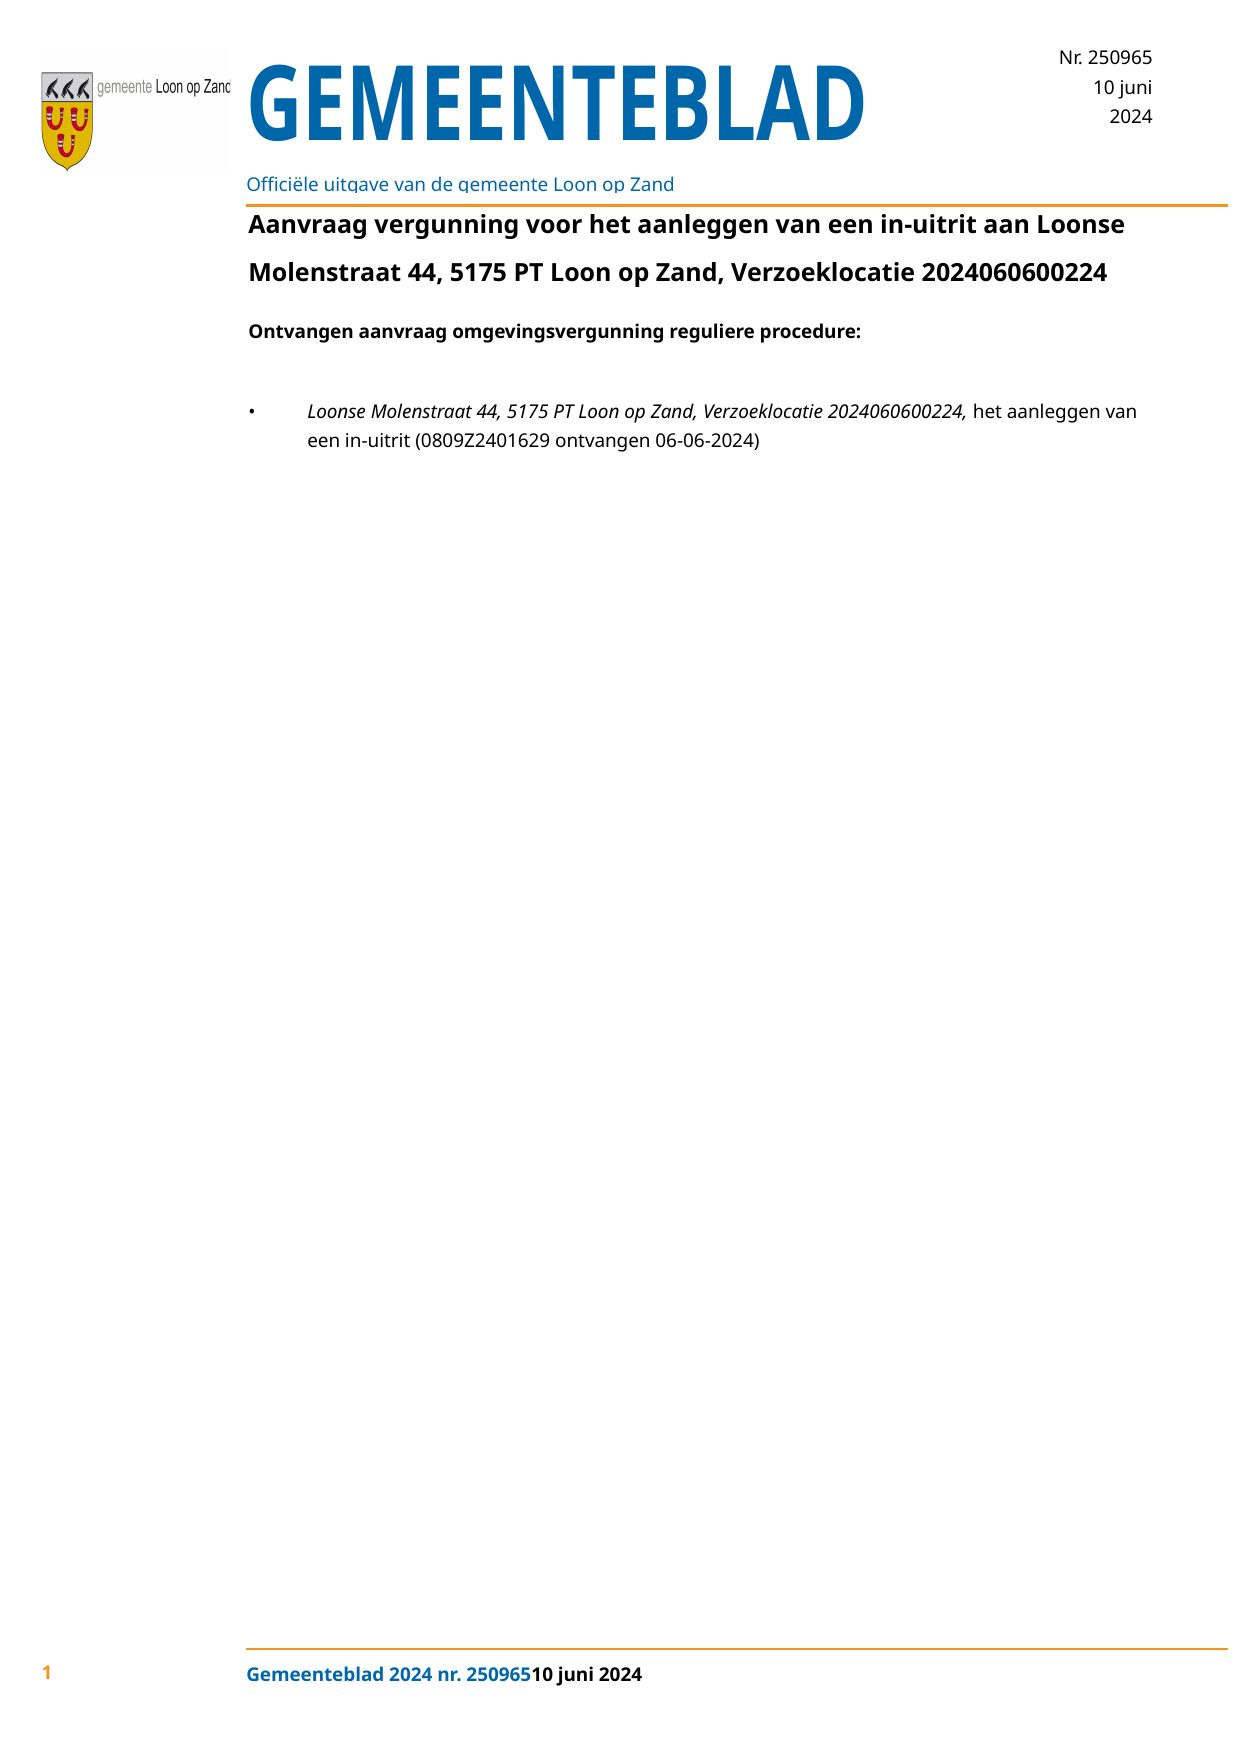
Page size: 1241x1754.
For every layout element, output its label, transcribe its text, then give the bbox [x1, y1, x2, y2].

picture [41, 47, 231, 172]
text Ontvangen aanvraag omgevingsvergunning reguliere procedure: [248, 318, 1152, 344]
text Aanvraag vergunning voor het aanleggen van een in-uitrit aan Loonse Molenstraat 44, 5175 PT Loon op Zand, Verzoeklocatie 2024060600224 [248, 207, 1152, 288]
list Loonse Molenstraat 44, 5175 PT Loon op Zand, Verzoeklocatie 2024060600224, het aanleggen van een in-uitrit (0809Z2401629 ontvangen 06-06-2024) [248, 398, 1152, 453]
